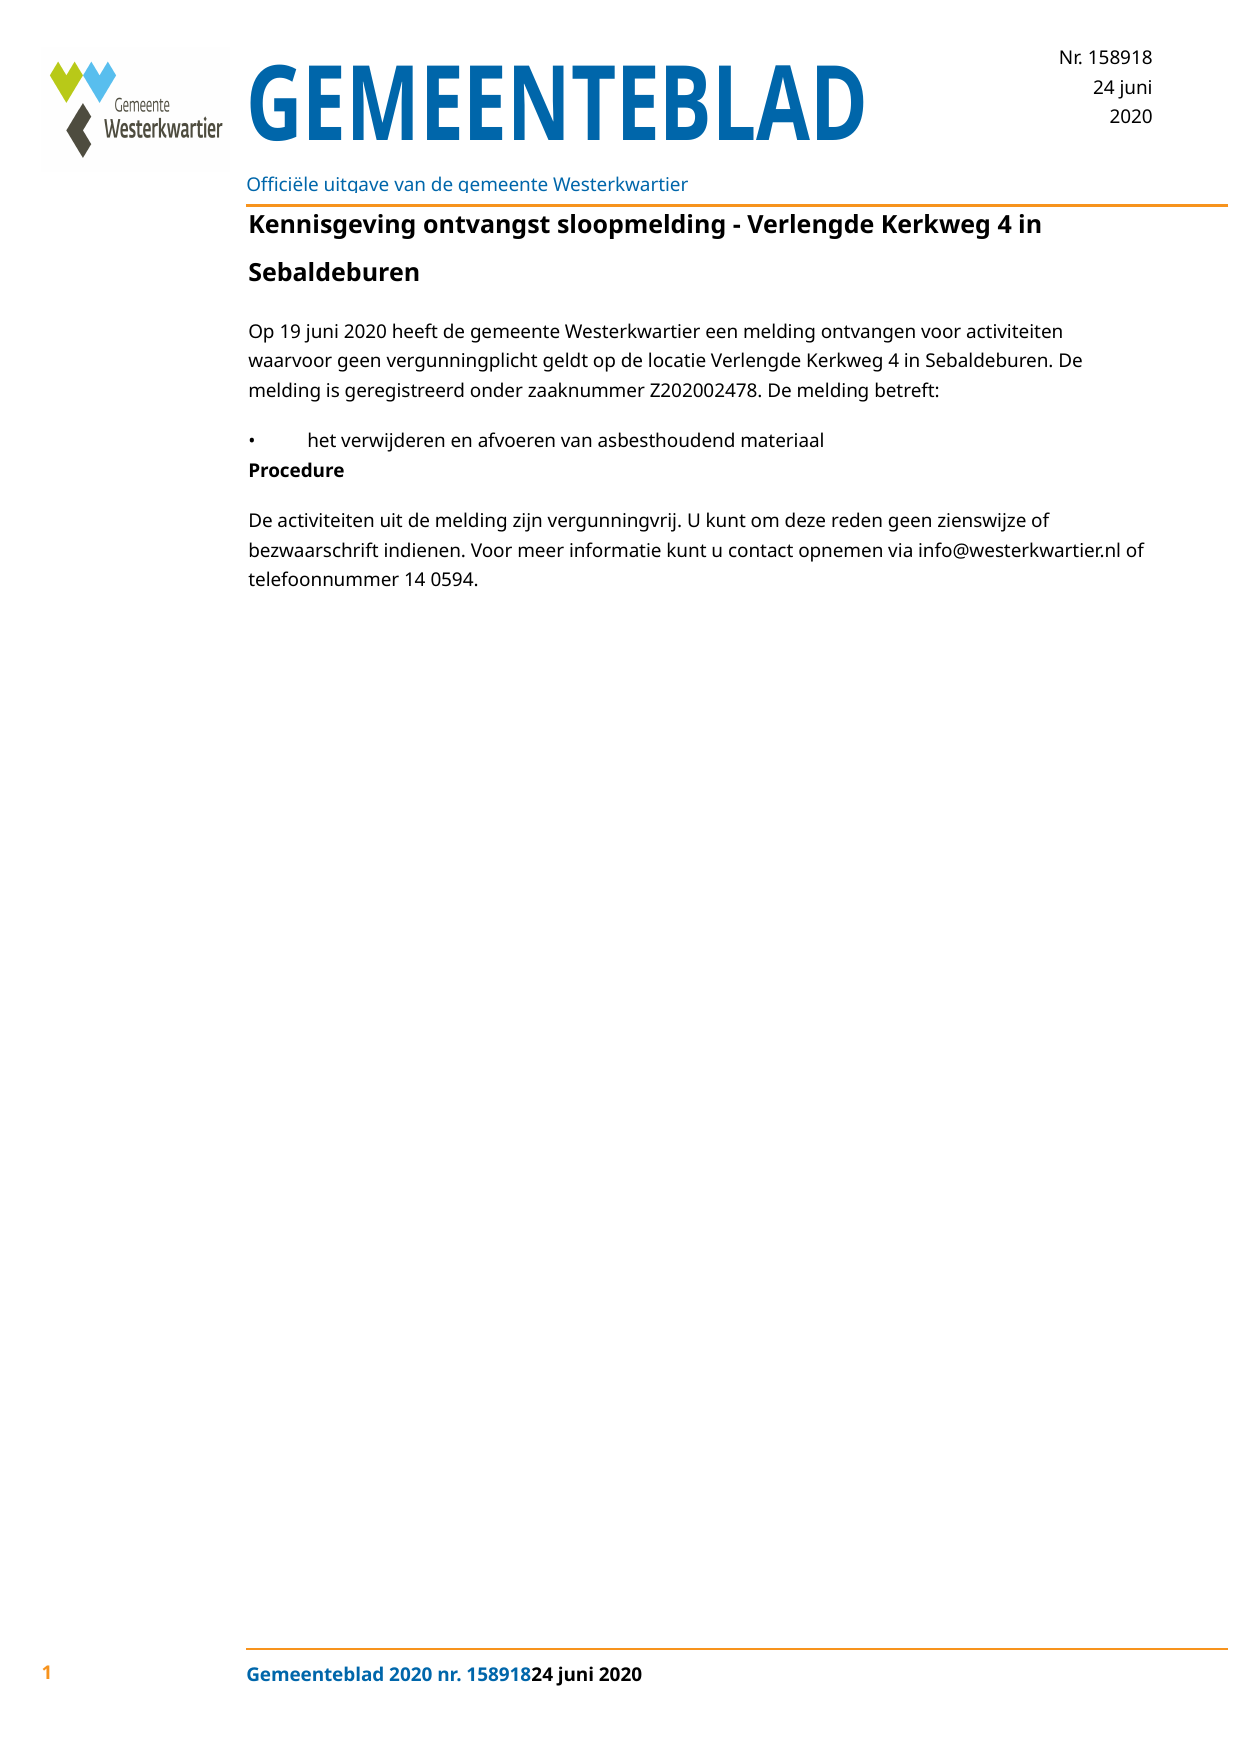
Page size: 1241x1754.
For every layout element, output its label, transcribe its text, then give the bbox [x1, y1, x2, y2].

list het verwijderen en afvoeren van asbesthoudend materiaal [248, 427, 1152, 453]
text Kennisgeving ontvangst sloopmelding - Verlengde Kerkweg 4 in Sebaldeburen [248, 207, 1152, 288]
text Op 19 juni 2020 heeft de gemeente Westerkwartier een melding ontvangen voor activiteiten waarvoor geen vergunningplicht geldt op de locatie Verlengde Kerkweg 4 in Sebaldeburen. De melding is geregistreerd onder zaaknummer Z202002478. De melding betreft: [248, 318, 1152, 403]
text De activiteiten uit de melding zijn vergunningvrij. U kunt om deze reden geen zienswijze of bezwaarschrift indienen. Voor meer informatie kunt u contact opnemen via info@westerkwartier.nl of telefoonnummer 14 0594. [248, 507, 1152, 592]
text Procedure [248, 457, 1152, 483]
picture [41, 47, 231, 172]
